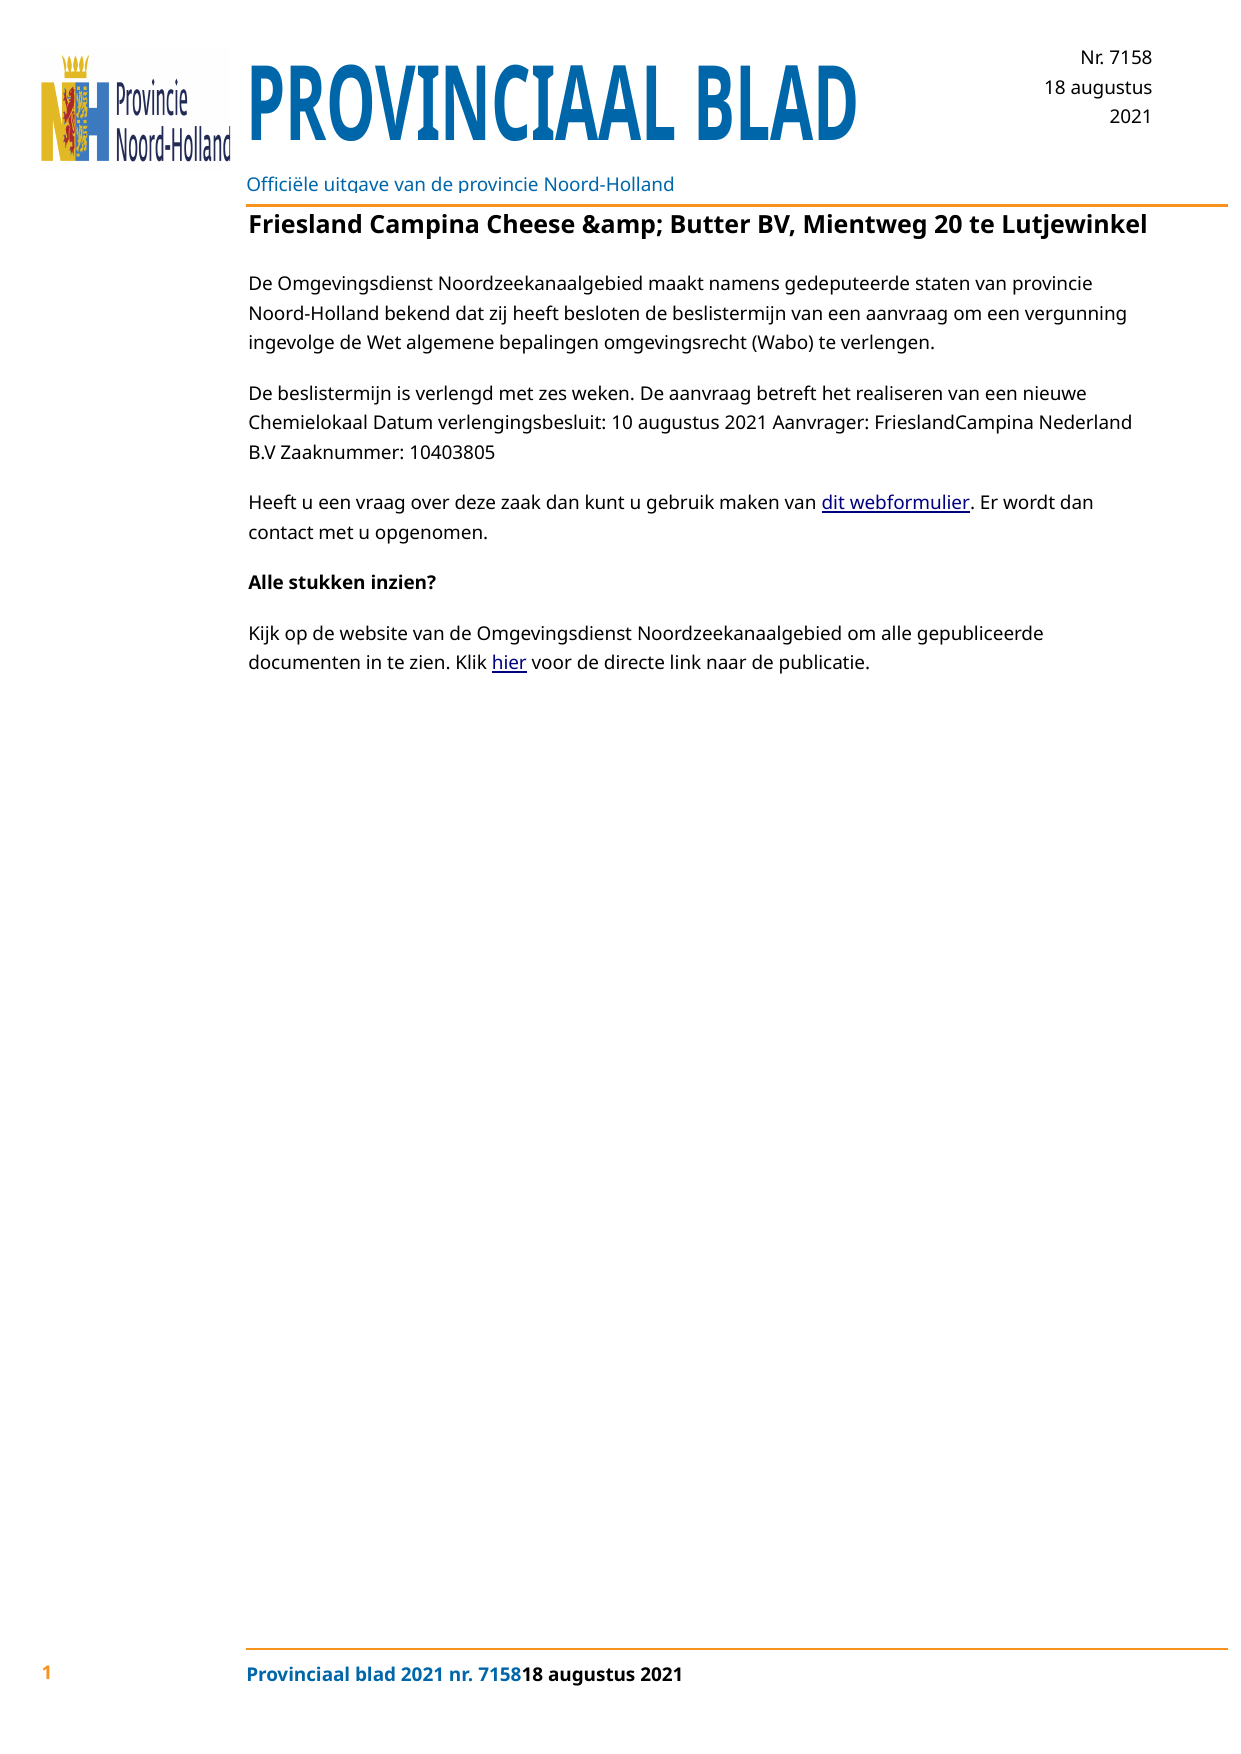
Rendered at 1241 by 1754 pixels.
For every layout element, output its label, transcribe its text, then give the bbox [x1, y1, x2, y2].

text De beslistermijn is verlengd met zes weken. De aanvraag betreft het realiseren van een nieuwe Chemielokaal Datum verlengingsbesluit: 10 augustus 2021 Aanvrager: FrieslandCampina Nederland B.V Zaaknummer: 10403805 [248, 380, 1152, 465]
text De Omgevingsdienst Noordzeekanaalgebied maakt namens gedeputeerde staten van provincie Noord-Holland bekend dat zij heeft besloten de beslistermijn van een aanvraag om een vergunning ingevolge de Wet algemene bepalingen omgevingsrecht (Wabo) te verlengen. [248, 270, 1152, 355]
text Kijk op de website van de Omgevingsdienst Noordzeekanaalgebied om alle gepubliceerde documenten in te zien. Klik hier voor de directe link naar de publicatie. [248, 620, 1152, 675]
text Alle stukken inzien? [248, 569, 1152, 595]
text Heeft u een vraag over deze zaak dan kunt u gebruik maken van dit webformulier. Er wordt dan contact met u opgenomen. [248, 489, 1152, 545]
text Friesland Campina Cheese &amp; Butter BV, Mientweg 20 te Lutjewinkel [248, 207, 1152, 241]
picture [41, 47, 231, 172]
